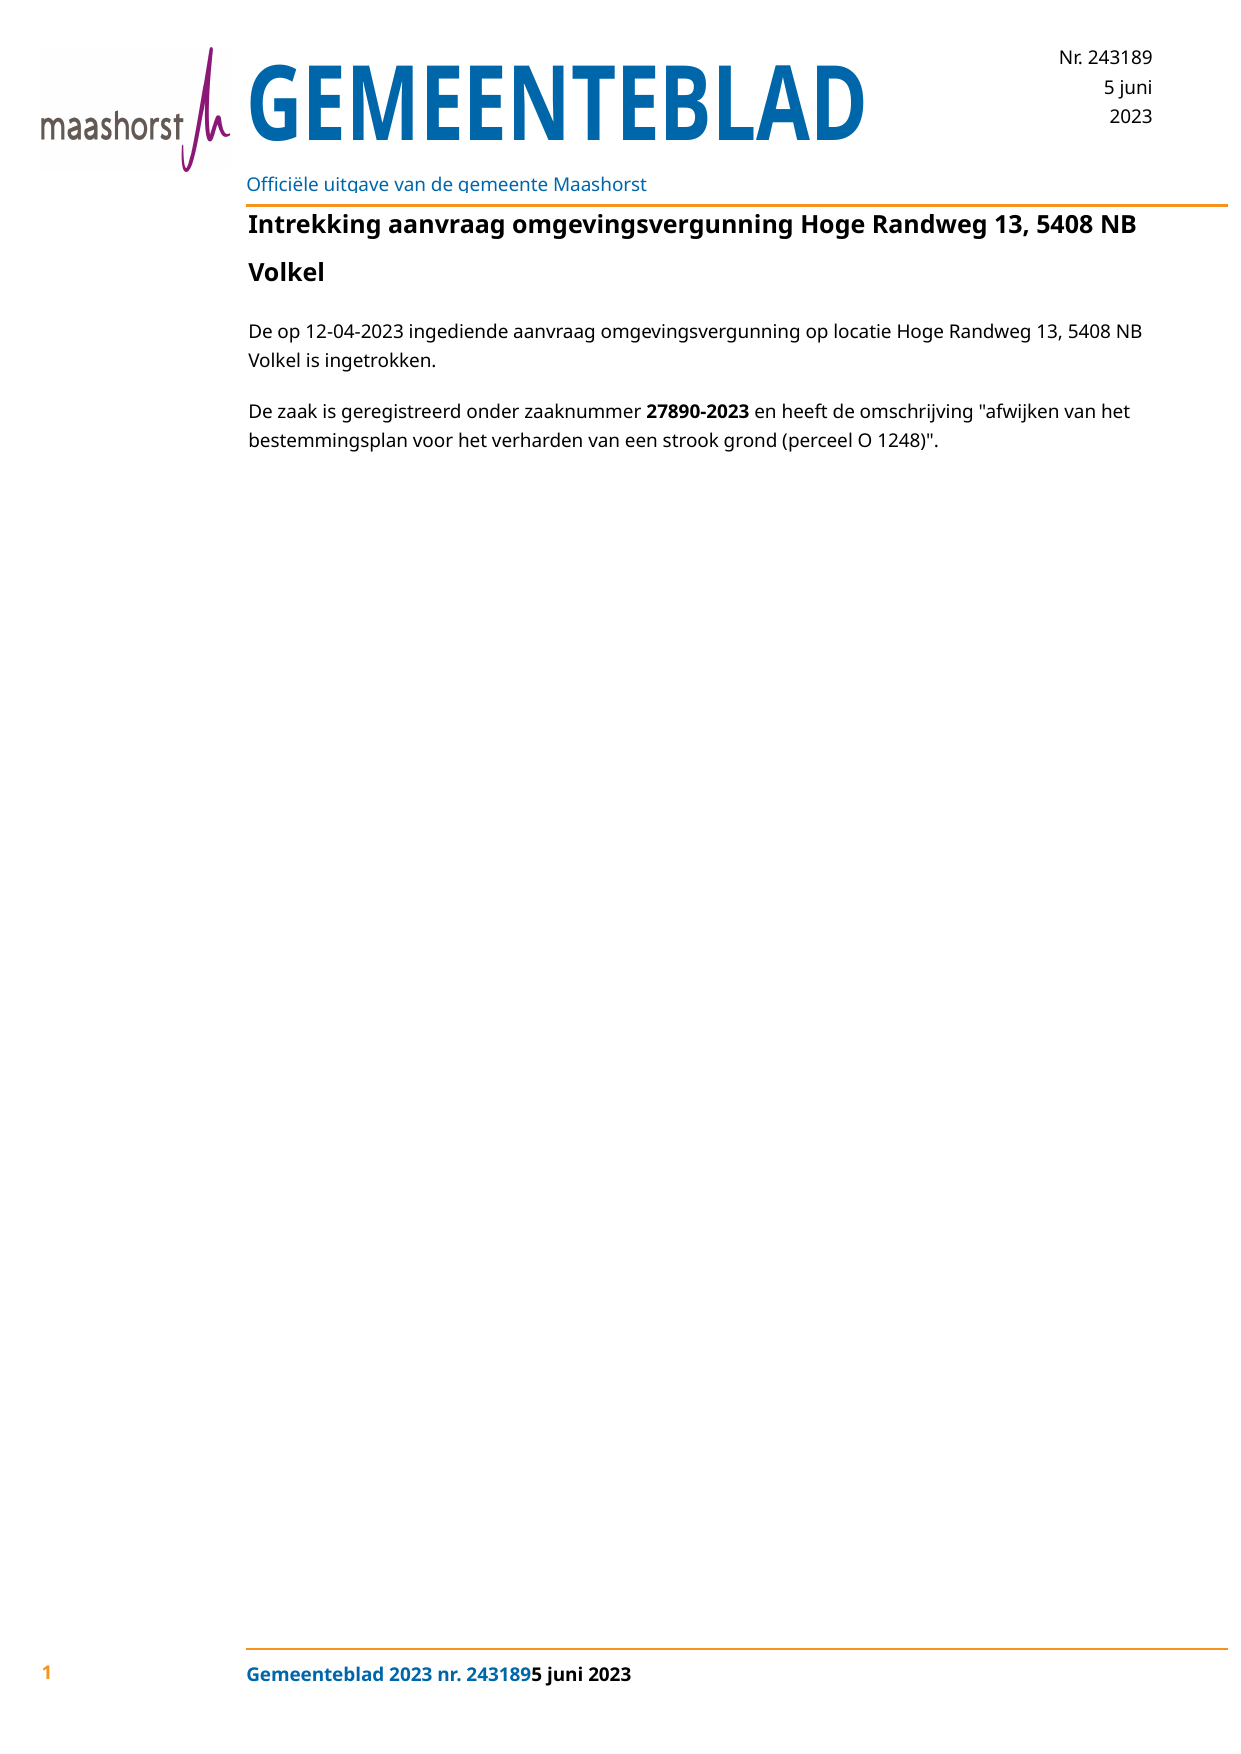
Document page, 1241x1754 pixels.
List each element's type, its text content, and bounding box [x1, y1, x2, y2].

text De op 12-04-2023 ingediende aanvraag omgevingsvergunning op locatie Hoge Randweg 13, 5408 NB Volkel is ingetrokken. [248, 318, 1152, 373]
text De zaak is geregistreerd onder zaaknummer 27890-2023 en heeft de omschrijving "afwijken van het bestemmingsplan voor het verharden van een strook grond (perceel O 1248)". [248, 398, 1152, 453]
picture [41, 47, 231, 172]
text Intrekking aanvraag omgevingsvergunning Hoge Randweg 13, 5408 NB Volkel [248, 207, 1152, 288]
